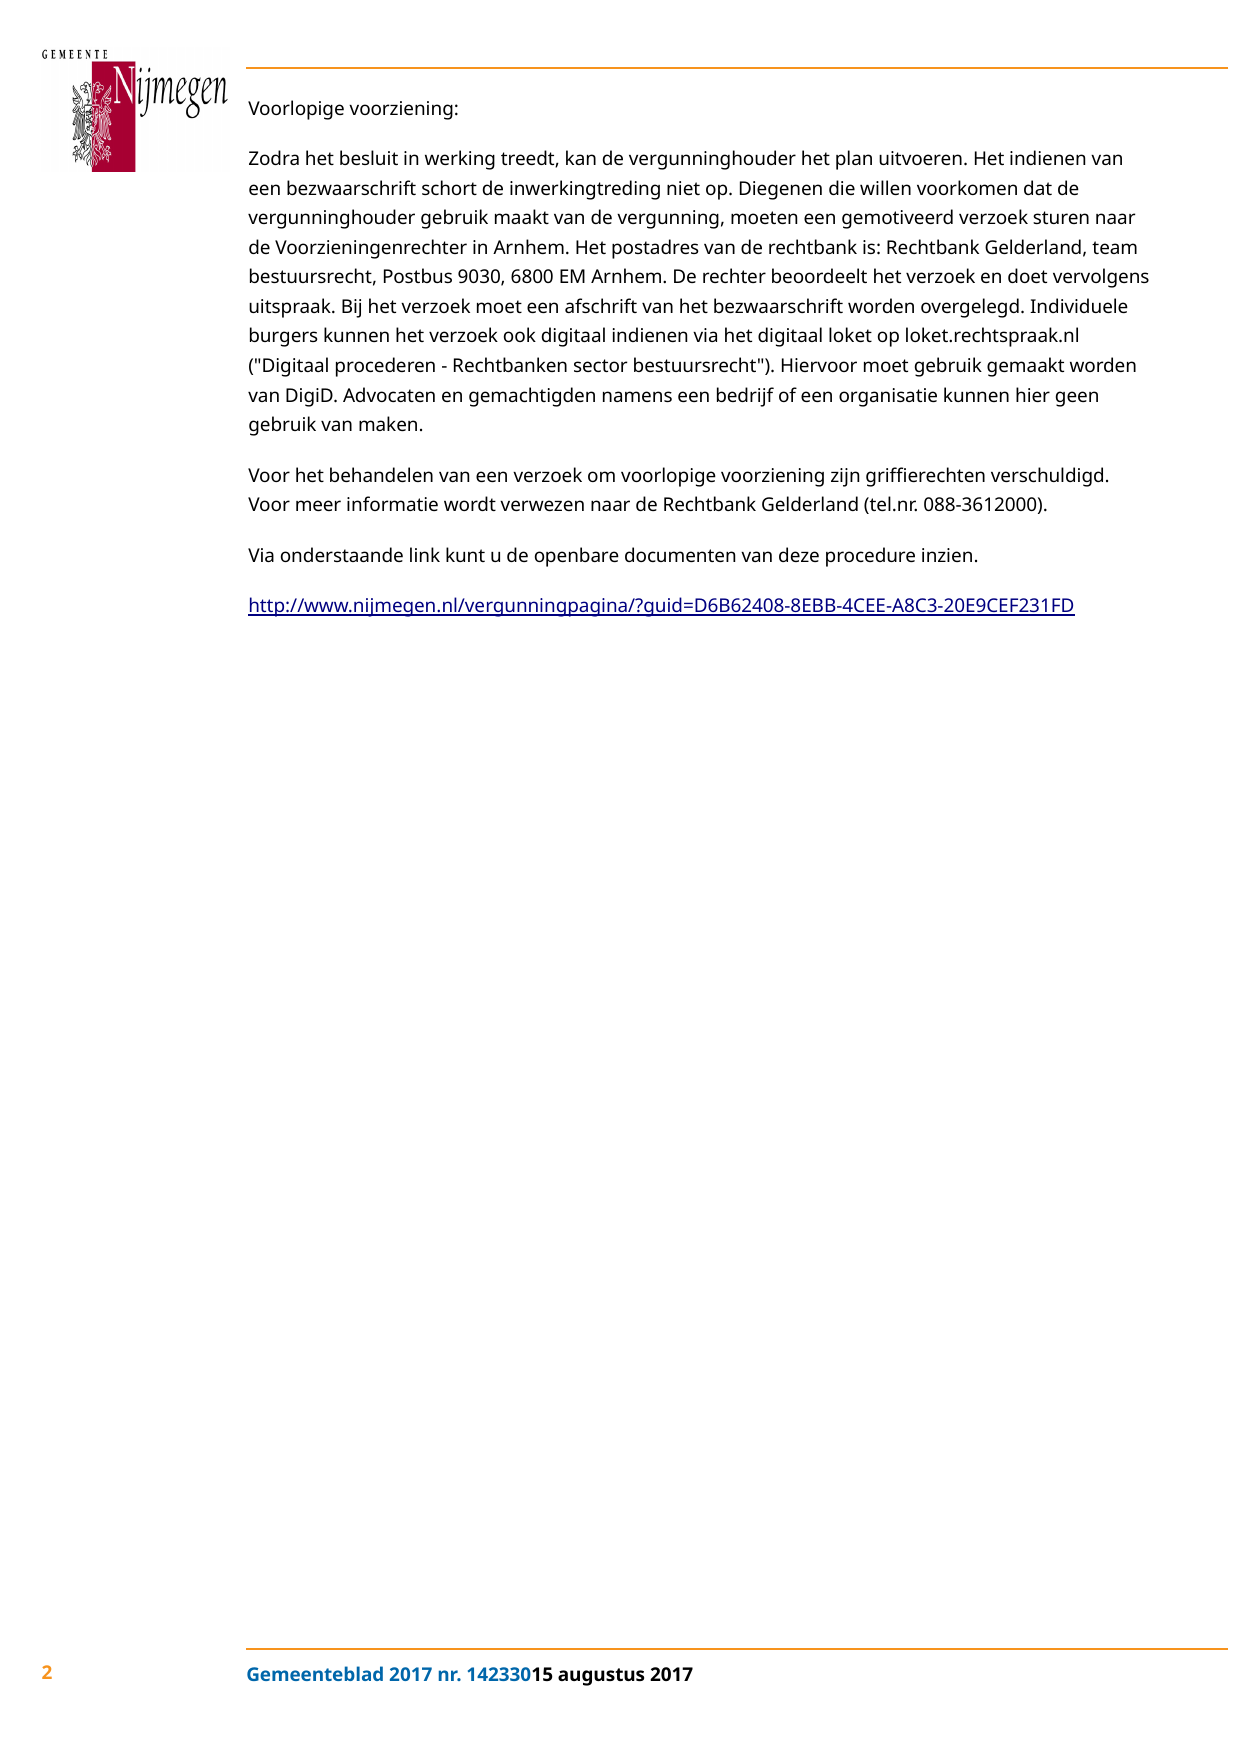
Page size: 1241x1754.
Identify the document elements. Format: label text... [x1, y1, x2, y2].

text Voorlopige voorziening: [248, 95, 1152, 121]
text http://www.nijmegen.nl/vergunningpagina/?guid=D6B62408-8EBB-4CEE-A8C3-20E9CEF231FD [248, 592, 1152, 618]
text Voor het behandelen van een verzoek om voorlopige voorziening zijn griffierechten verschuldigd. Voor meer informatie wordt verwezen naar de Rechtbank Gelderland (tel.nr. 088-3612000). [248, 462, 1152, 517]
picture [41, 47, 231, 172]
text Via onderstaande link kunt u de openbare documenten van deze procedure inzien. [248, 542, 1152, 568]
text Zodra het besluit in werking treedt, kan de vergunninghouder het plan uitvoeren. Het indienen van een bezwaarschrift schort de inwerkingtreding niet op. Diegenen die willen voorkomen dat de vergunninghouder gebruik maakt van de vergunning, moeten een gemotiveerd verzoek sturen naar de Voorzieningenrechter in Arnhem. Het postadres van de rechtbank is: Rechtbank Gelderland, team bestuursrecht, Postbus 9030, 6800 EM Arnhem. De rechter beoordeelt het verzoek en doet vervolgens uitspraak. Bij het verzoek moet een afschrift van het bezwaarschrift worden overgelegd. Individuele burgers kunnen het verzoek ook digitaal indienen via het digitaal loket op loket.rechtspraak.nl ("Digitaal procederen - Rechtbanken sector bestuursrecht"). Hiervoor moet gebruik gemaakt worden van DigiD. Advocaten en gemachtigden namens een bedrijf of een organisatie kunnen hier geen gebruik van maken. [248, 145, 1152, 437]
